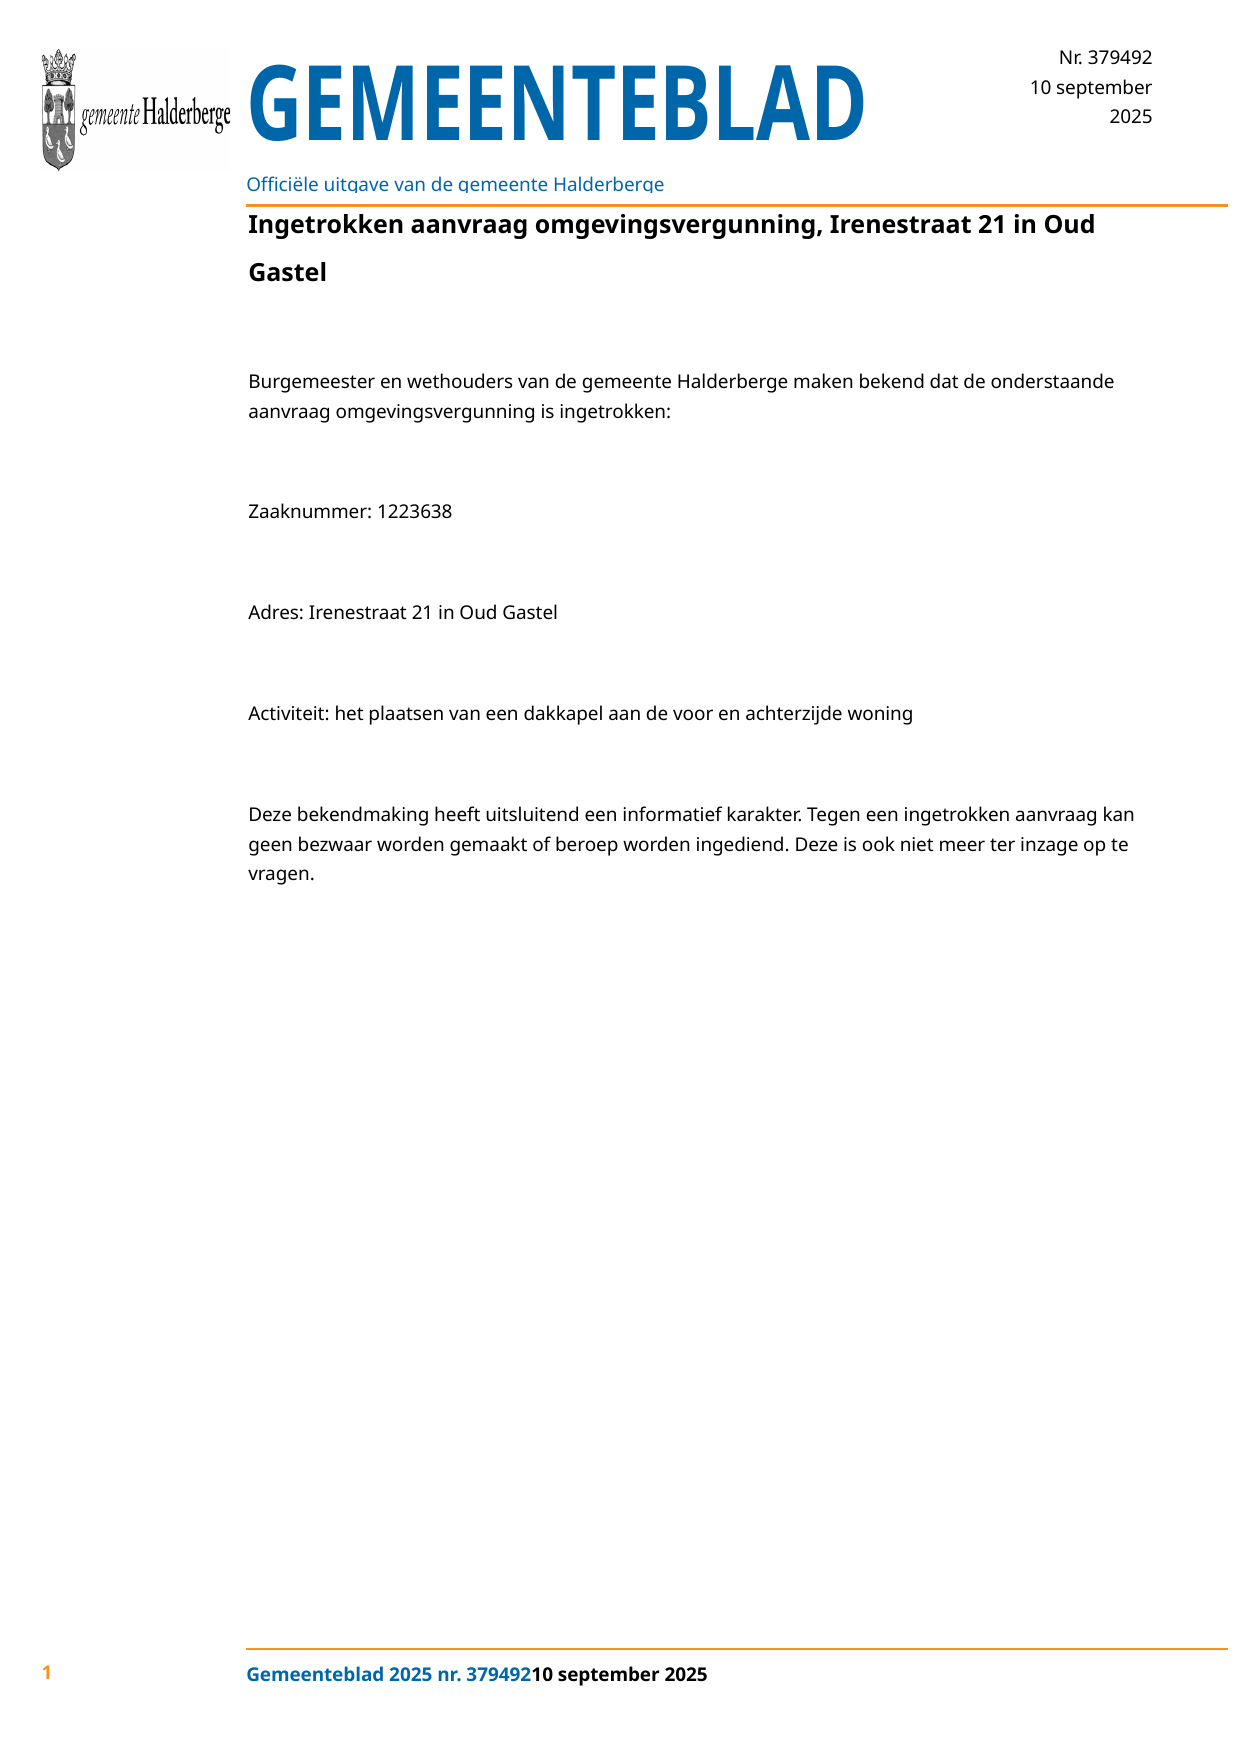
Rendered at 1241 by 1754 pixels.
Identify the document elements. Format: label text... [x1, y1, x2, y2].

text Deze bekendmaking heeft uitsluitend een informatief karakter. Tegen een ingetrokken aanvraag kan geen bezwaar worden gemaakt of beroep worden ingediend. Deze is ook niet meer ter inzage op te vragen. [248, 801, 1152, 886]
text Adres: Irenestraat 21 in Oud Gastel [248, 599, 1152, 625]
text Activiteit: het plaatsen van een dakkapel aan de voor en achterzijde woning [248, 700, 1152, 726]
text Burgemeester en wethouders van de gemeente Halderberge maken bekend dat de onderstaande aanvraag omgevingsvergunning is ingetrokken: [248, 368, 1152, 424]
text Ingetrokken aanvraag omgevingsvergunning, Irenestraat 21 in Oud Gastel [248, 207, 1152, 288]
picture [41, 47, 231, 172]
text Zaaknummer: 1223638 [248, 499, 1152, 524]
